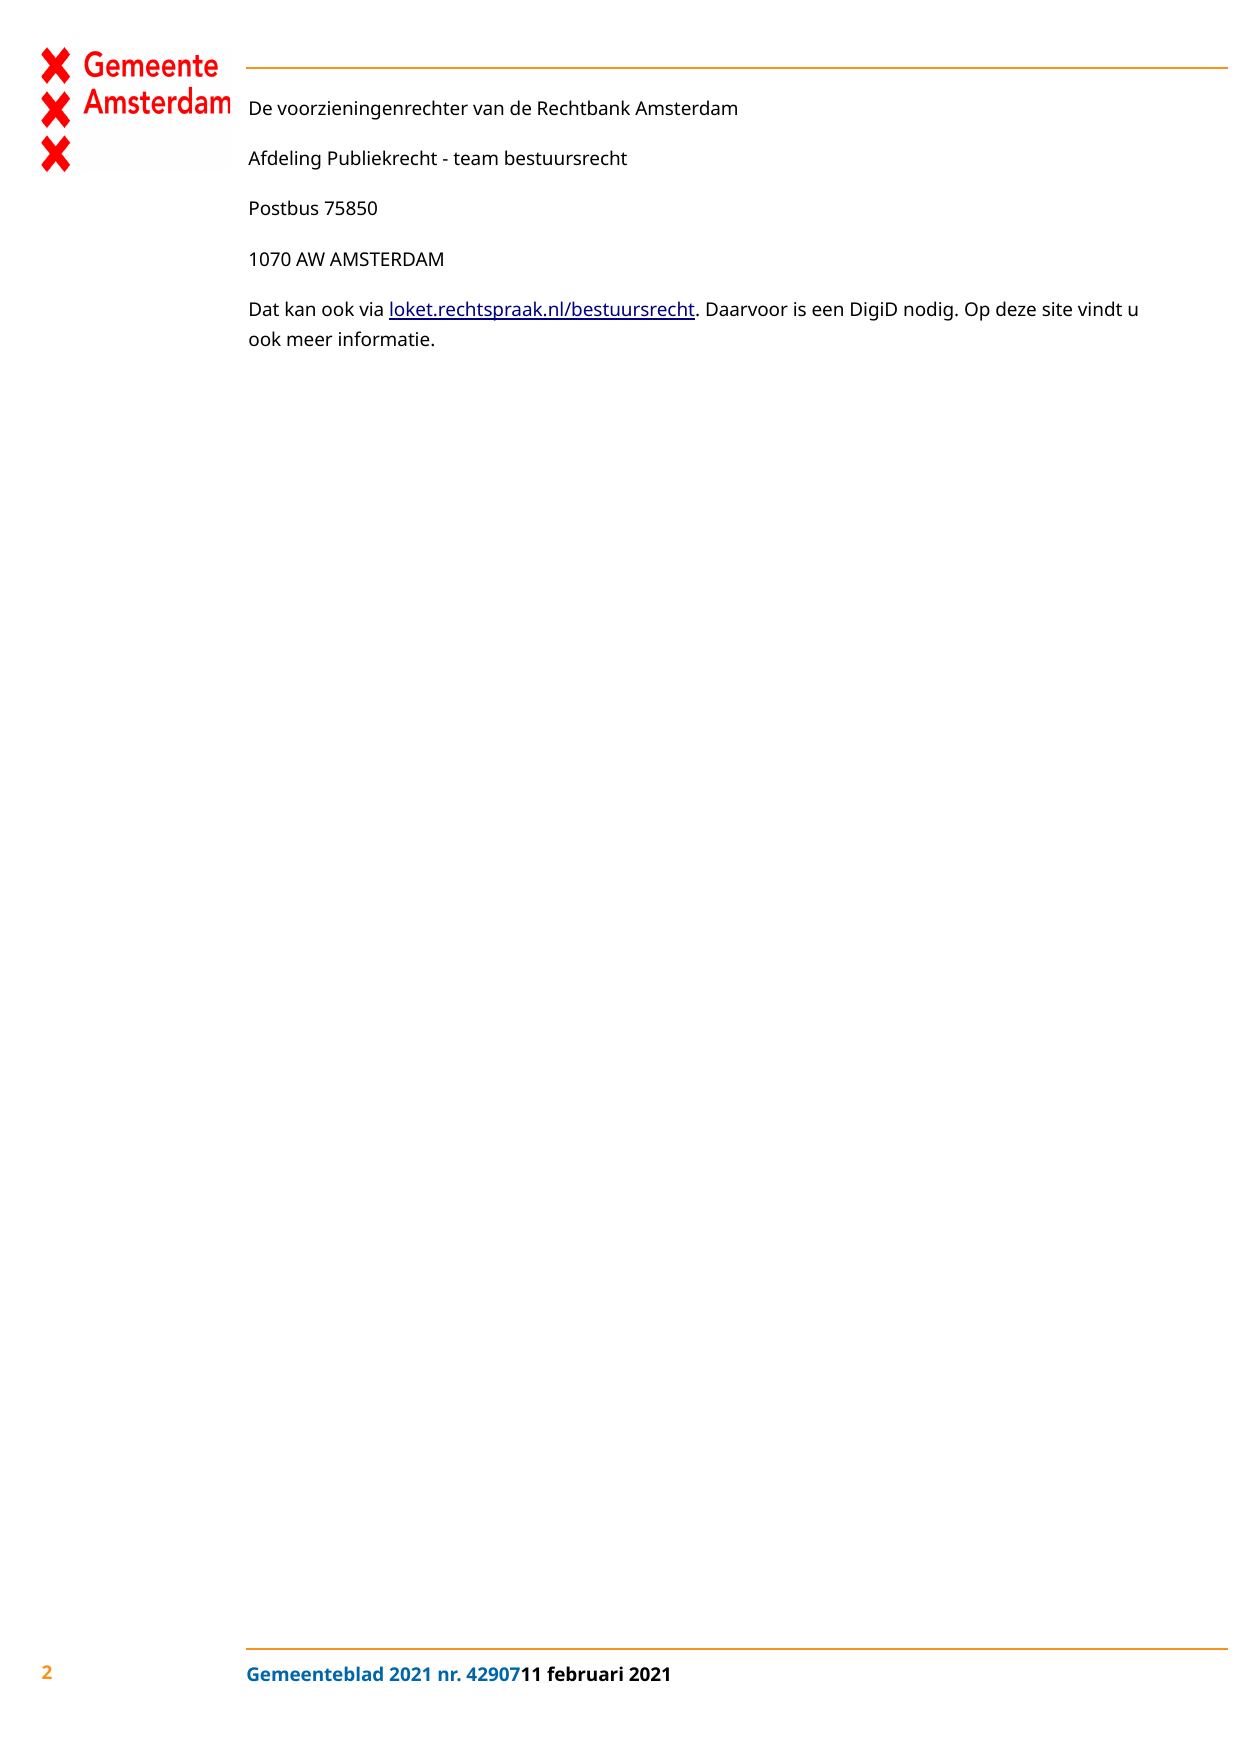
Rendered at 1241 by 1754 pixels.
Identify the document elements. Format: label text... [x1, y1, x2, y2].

text 1070 AW AMSTERDAM [248, 246, 1152, 272]
text De voorzieningenrechter van de Rechtbank Amsterdam [248, 95, 1152, 121]
text Afdeling Publiekrecht - team bestuursrecht [248, 145, 1152, 171]
picture [41, 47, 231, 172]
text Dat kan ook via loket.rechtspraak.nl/bestuursrecht. Daarvoor is een DigiD nodig. Op deze site vindt u ook meer informatie. [248, 296, 1152, 352]
text Postbus 75850 [248, 196, 1152, 221]
